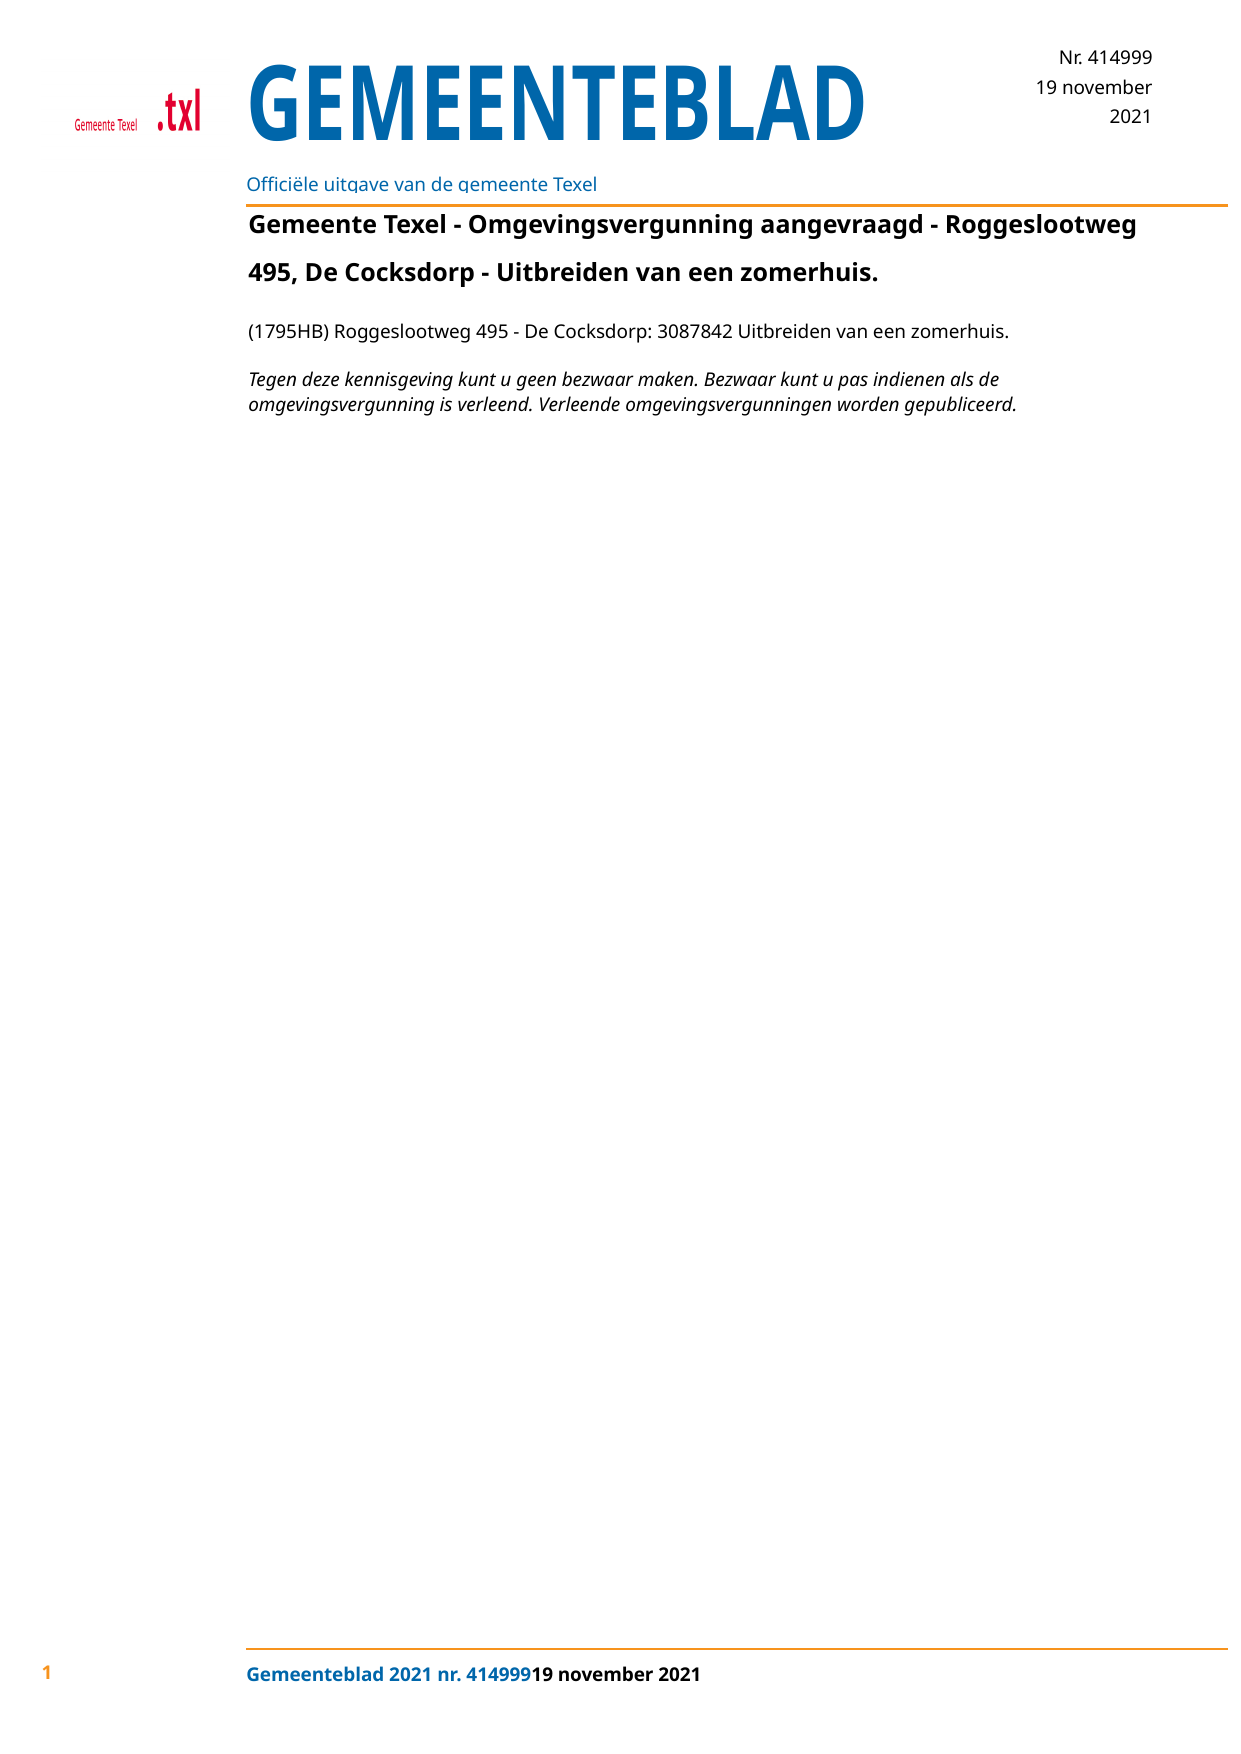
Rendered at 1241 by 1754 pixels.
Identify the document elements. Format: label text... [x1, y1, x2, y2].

text (1795HB) Roggeslootweg 495 - De Cocksdorp: 3087842 Uitbreiden van een zomerhuis. [248, 318, 1152, 344]
text Tegen deze kennisgeving kunt u geen bezwaar maken. Bezwaar kunt u pas indienen als de omgevingsvergunning is verleend. Verleende omgevingsvergunningen worden gepubliceerd. [248, 366, 1152, 417]
picture [41, 47, 231, 172]
text Gemeente Texel - Omgevingsvergunning aangevraagd - Roggeslootweg 495, De Cocksdorp - Uitbreiden van een zomerhuis. [248, 207, 1152, 288]
